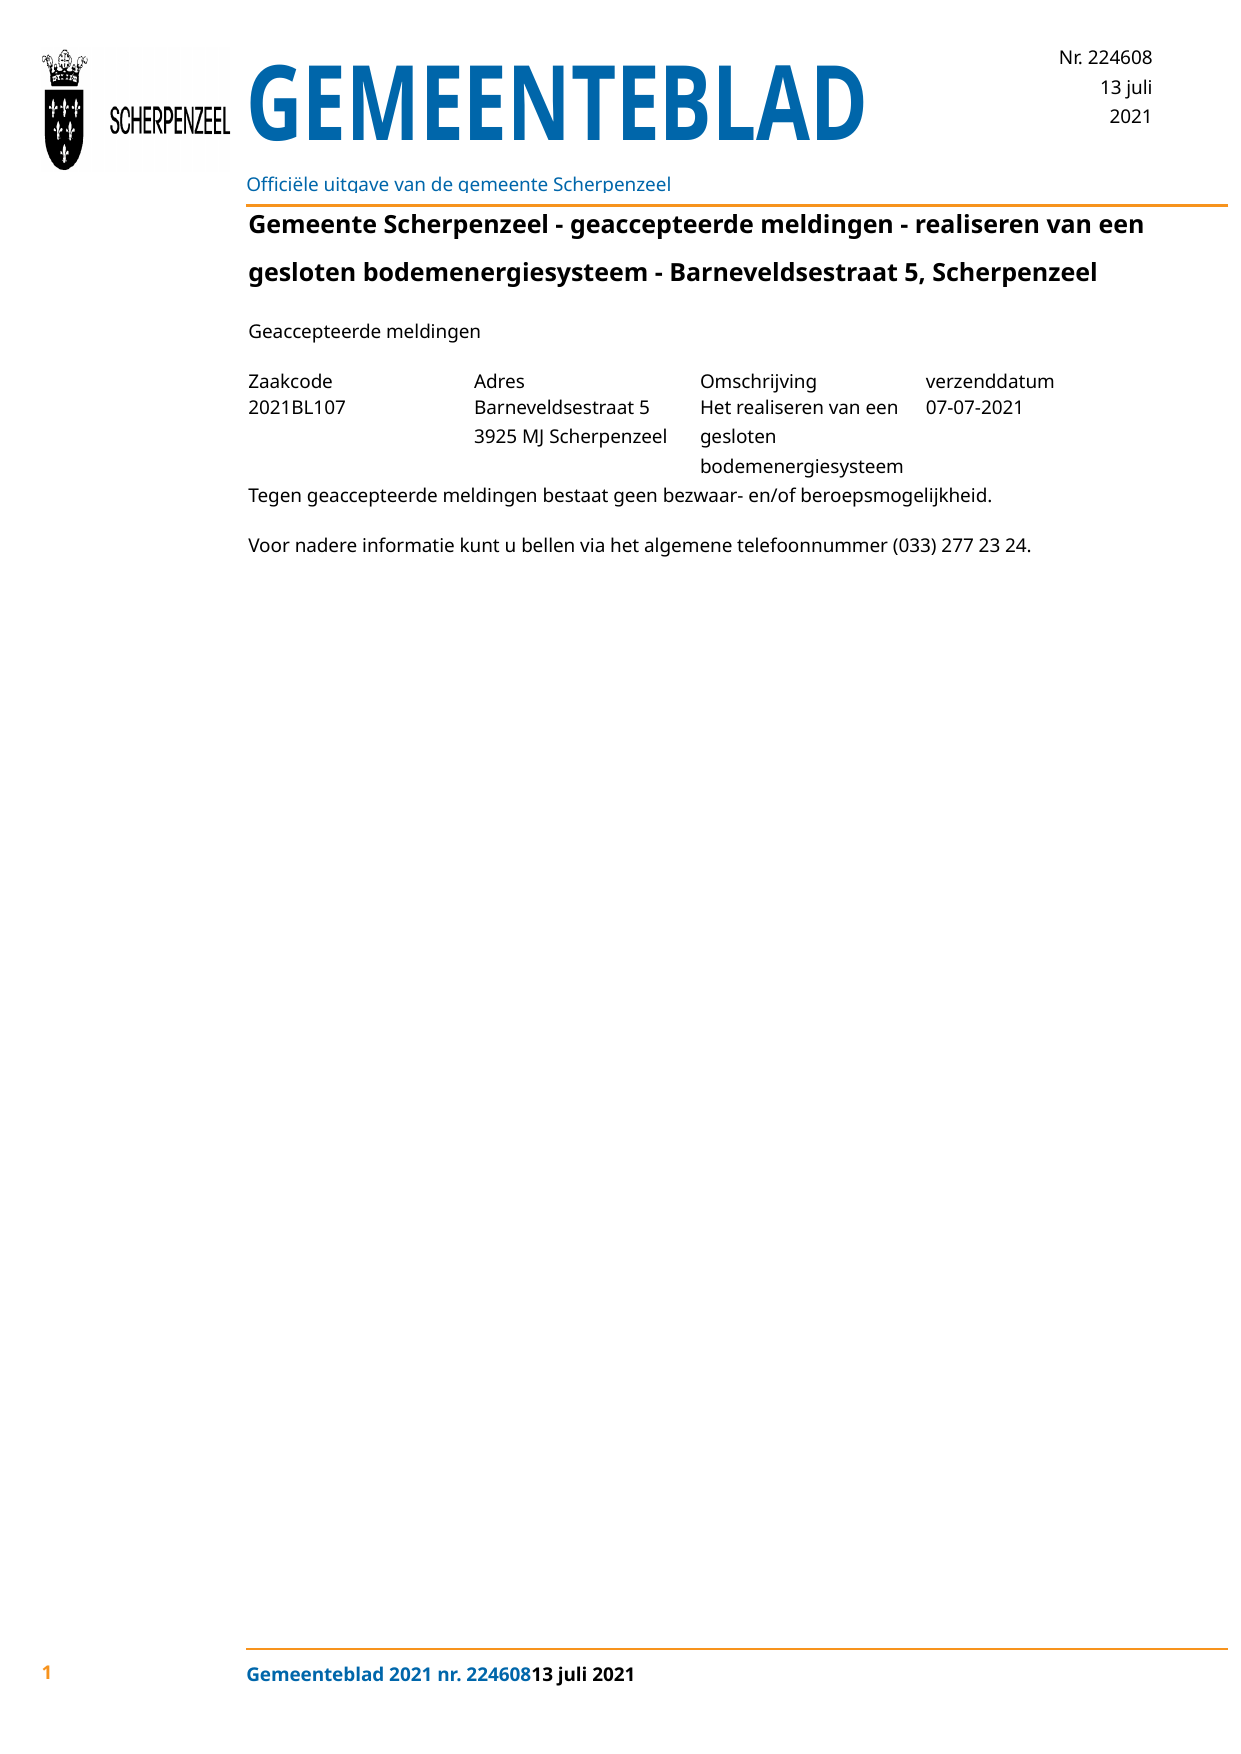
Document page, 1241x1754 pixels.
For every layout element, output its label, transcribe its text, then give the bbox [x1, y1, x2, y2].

table_cell Het realiseren van een gesloten bodemenergiesysteem [700, 394, 926, 479]
text Tegen geaccepteerde meldingen bestaat geen bezwaar- en/of beroepsmogelijkheid. [248, 482, 1152, 508]
table_header Omschrijving [700, 369, 926, 394]
table_header verzenddatum [926, 369, 1152, 394]
text Gemeente Scherpenzeel - geaccepteerde meldingen - realiseren van een gesloten bodemenergiesysteem - Barneveldsestraat 5, Scherpenzeel [248, 207, 1152, 288]
table_header Zaakcode [248, 369, 474, 394]
table_cell 07-07-2021 [926, 394, 1152, 479]
text Voor nadere informatie kunt u bellen via het algemene telefoonnummer (033) 277 23 24. [248, 533, 1152, 558]
text Geaccepteerde meldingen [248, 318, 1152, 344]
picture [41, 47, 231, 172]
table_cell 2021BL107 [248, 394, 474, 479]
table_header Adres [474, 369, 700, 394]
table_cell Barneveldsestraat 5 3925 MJ Scherpenzeel [474, 394, 700, 479]
